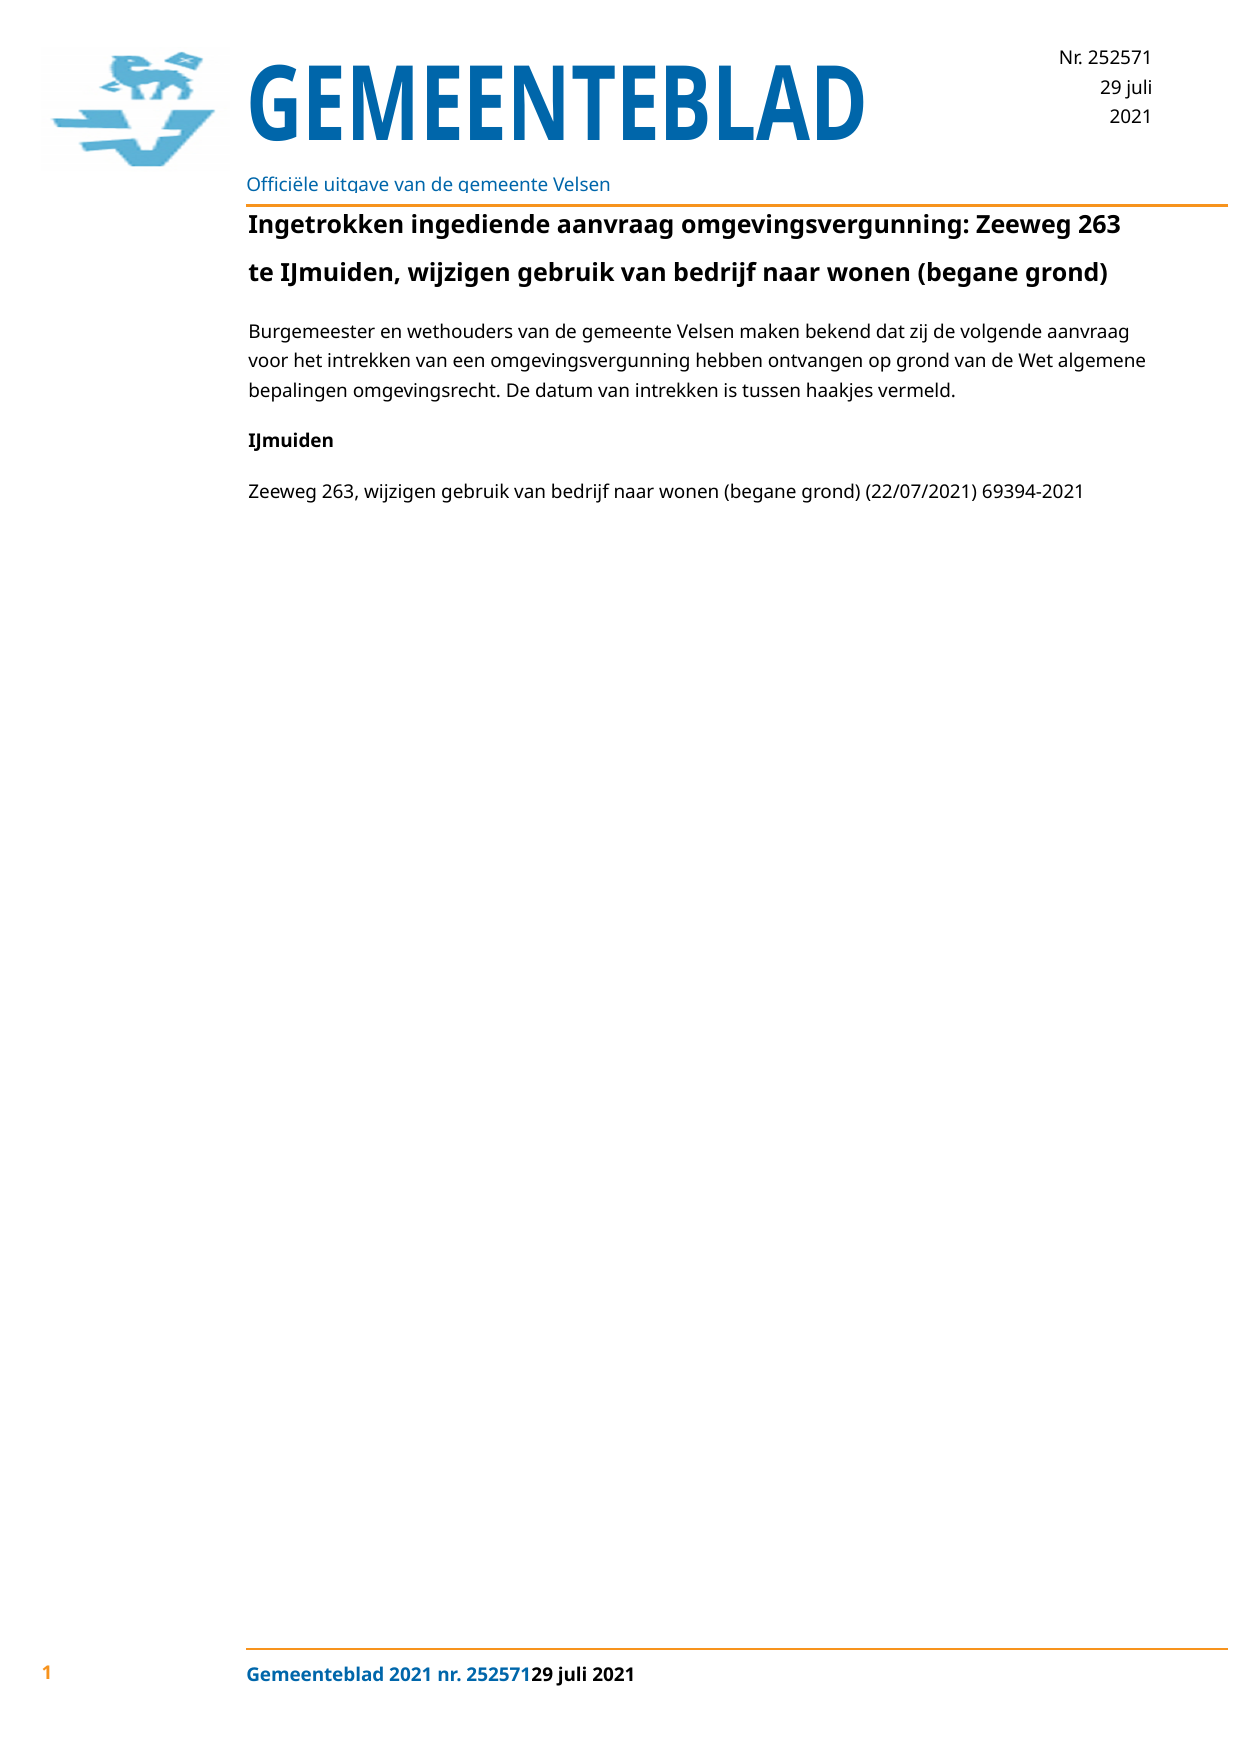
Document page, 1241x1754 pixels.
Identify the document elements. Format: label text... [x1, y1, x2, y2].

text IJmuiden [248, 427, 1152, 453]
text Burgemeester en wethouders van de gemeente Velsen maken bekend dat zij de volgende aanvraag voor het intrekken van een omgevingsvergunning hebben ontvangen op grond van de Wet algemene bepalingen omgevingsrecht. De datum van intrekken is tussen haakjes vermeld. [248, 318, 1152, 403]
text Ingetrokken ingediende aanvraag omgevingsvergunning: Zeeweg 263 te IJmuiden, wijzigen gebruik van bedrijf naar wonen (begane grond) [248, 207, 1152, 288]
text Zeeweg 263, wijzigen gebruik van bedrijf naar wonen (begane grond) (22/07/2021) 69394-2021 [248, 478, 1152, 504]
picture [41, 47, 231, 172]
